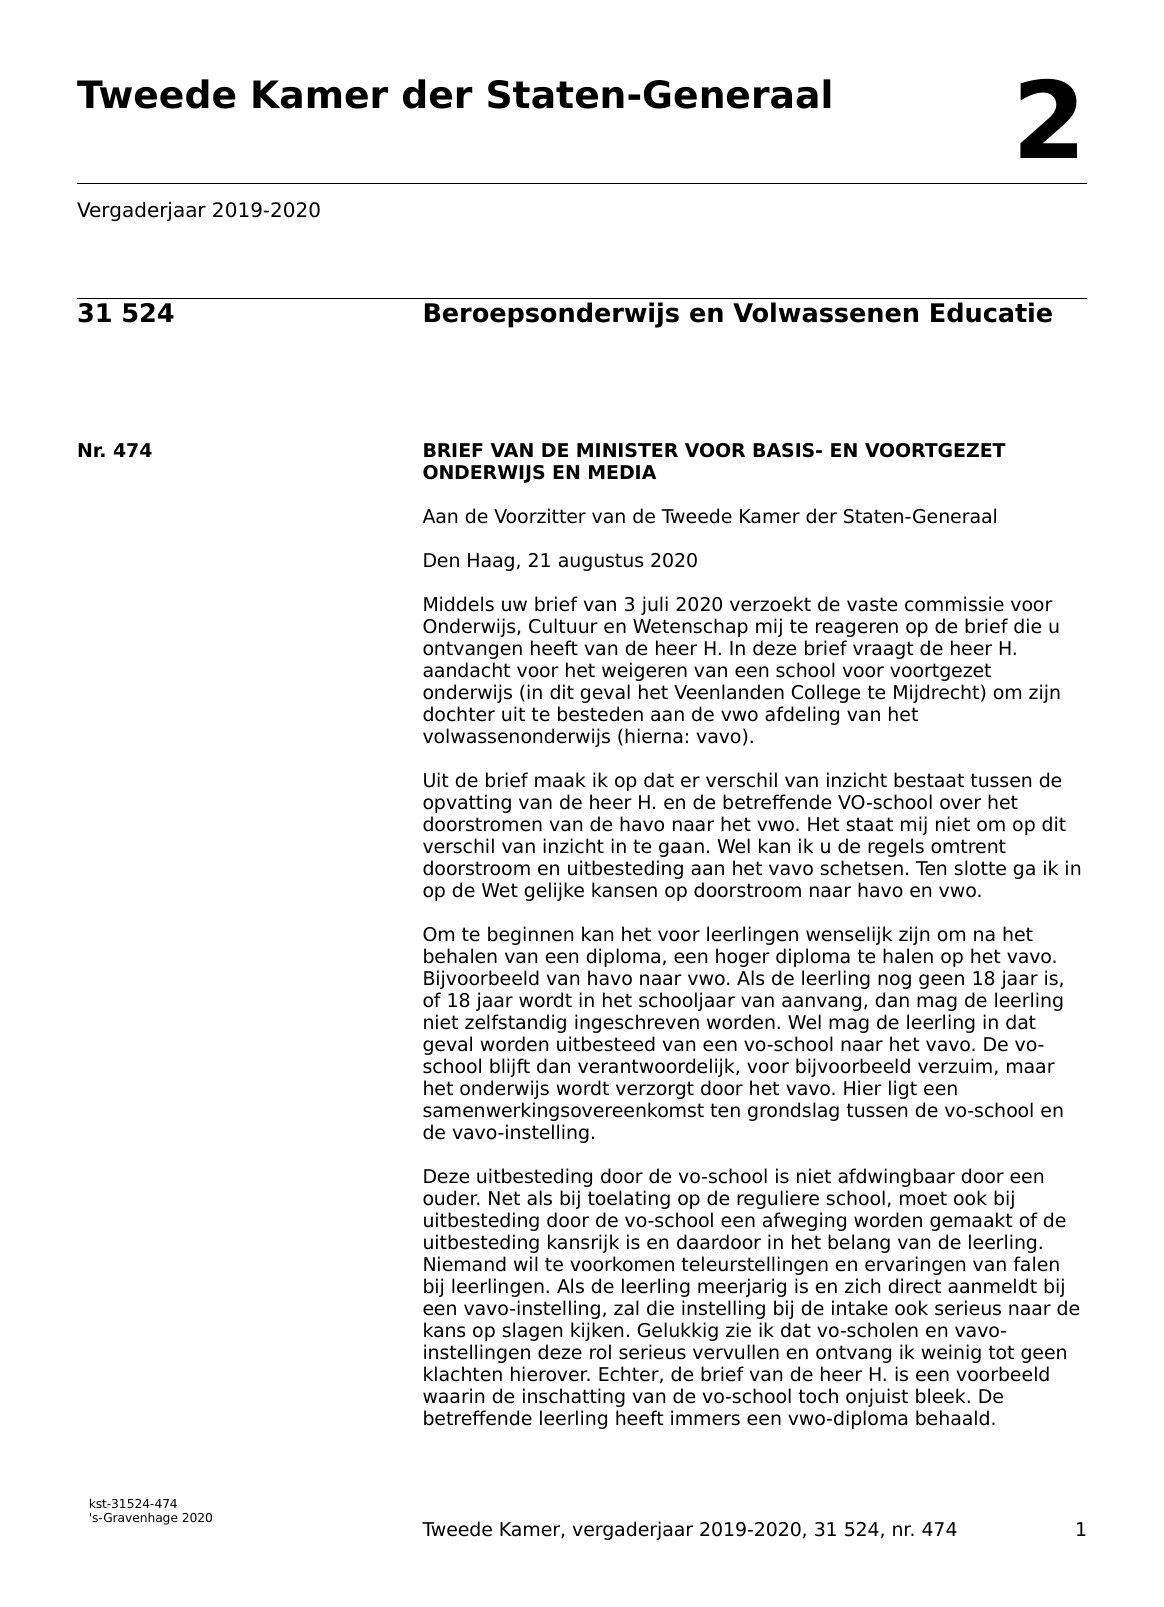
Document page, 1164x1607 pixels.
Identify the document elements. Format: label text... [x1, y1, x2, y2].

text Om te beginnen kan het voor leerlingen wenselijk zijn om na het behalen van een diploma, een hoger diploma te halen op het vavo. Bijvoorbeeld van havo naar vwo. Als de leerling nog geen 18 jaar is, of 18 jaar wordt in het schooljaar van aanvang, dan mag de leerling niet zelfstandig ingeschreven worden. Wel mag de leerling in dat geval worden uitbesteed van een vo-school naar het vavo. De vo-school blijft dan verantwoordelijk, voor bijvoorbeeld verzuim, maar het onderwijs wordt verzorgt door het vavo. Hier ligt een samenwerkingsovereenkomst ten grondslag tussen de vo-school en de vavo-instelling. [422, 924, 1087, 1144]
text 's-Gravenhage 2020 [88, 1511, 323, 1525]
subtitle Nr. 474 BRIEF VAN DE MINISTER VOOR BASIS- EN VOORTGEZET ONDERWIJS EN MEDIA [77, 440, 1087, 484]
table_cell Vergaderjaar 2019-2020 [77, 184, 1087, 298]
text Uit de brief maak ik op dat er verschil van inzicht bestaat tussen de opvatting van de heer H. en de betreffende VO-school over het doorstromen van de havo naar het vwo. Het staat mij niet om op dit verschil van inzicht in te gaan. Wel kan ik u de regels omtrent doorstroom en uitbesteding aan het vavo schetsen. Ten slotte ga ik in op de Wet gelijke kansen op doorstroom naar havo en vwo. [422, 770, 1087, 902]
text Deze uitbesteding door de vo-school is niet afdwingbaar door een ouder. Net als bij toelating op de reguliere school, moet ook bij uitbesteding door de vo-school een afweging worden gemaakt of de uitbesteding kansrijk is en daardoor in het belang van de leerling. Niemand wil te voorkomen teleurstellingen en ervaringen van falen bij leerlingen. Als de leerling meerjarig is en zich direct aanmeldt bij een vavo-instelling, zal die instelling bij de intake ook serieus naar de kans op slagen kijken. Gelukkig zie ik dat vo-scholen en vavo-instellingen deze rol serieus vervullen en ontvang ik weinig tot geen klachten hierover. Echter, de brief van de heer H. is een voorbeeld waarin de inschatting van de vo-school toch onjuist bleek. De betreffende leerling heeft immers een vwo-diploma behaald. [422, 1166, 1087, 1430]
subtitle 31 524 Beroepsonderwijs en Volwassenen Educatie [77, 299, 1087, 329]
text Middels uw brief van 3 juli 2020 verzoekt de vaste commissie voor Onderwijs, Cultuur en Wetenschap mij te reageren op de brief die u ontvangen heeft van de heer H. In deze brief vraagt de heer H. aandacht voor het weigeren van een school voor voortgezet onderwijs (in dit geval het Veenlanden College te Mijdrecht) om zijn dochter uit te besteden aan de vwo afdeling van het volwassenonderwijs (hierna: vavo). [422, 594, 1087, 748]
text kst-31524-474 [88, 1497, 323, 1511]
text Den Haag, 21 augustus 2020 [422, 550, 1087, 572]
table_header Tweede Kamer der Staten-Generaal [77, 59, 886, 183]
table_header 2 [886, 59, 1087, 183]
text Aan de Voorzitter van de Tweede Kamer der Staten-Generaal [422, 506, 1087, 528]
